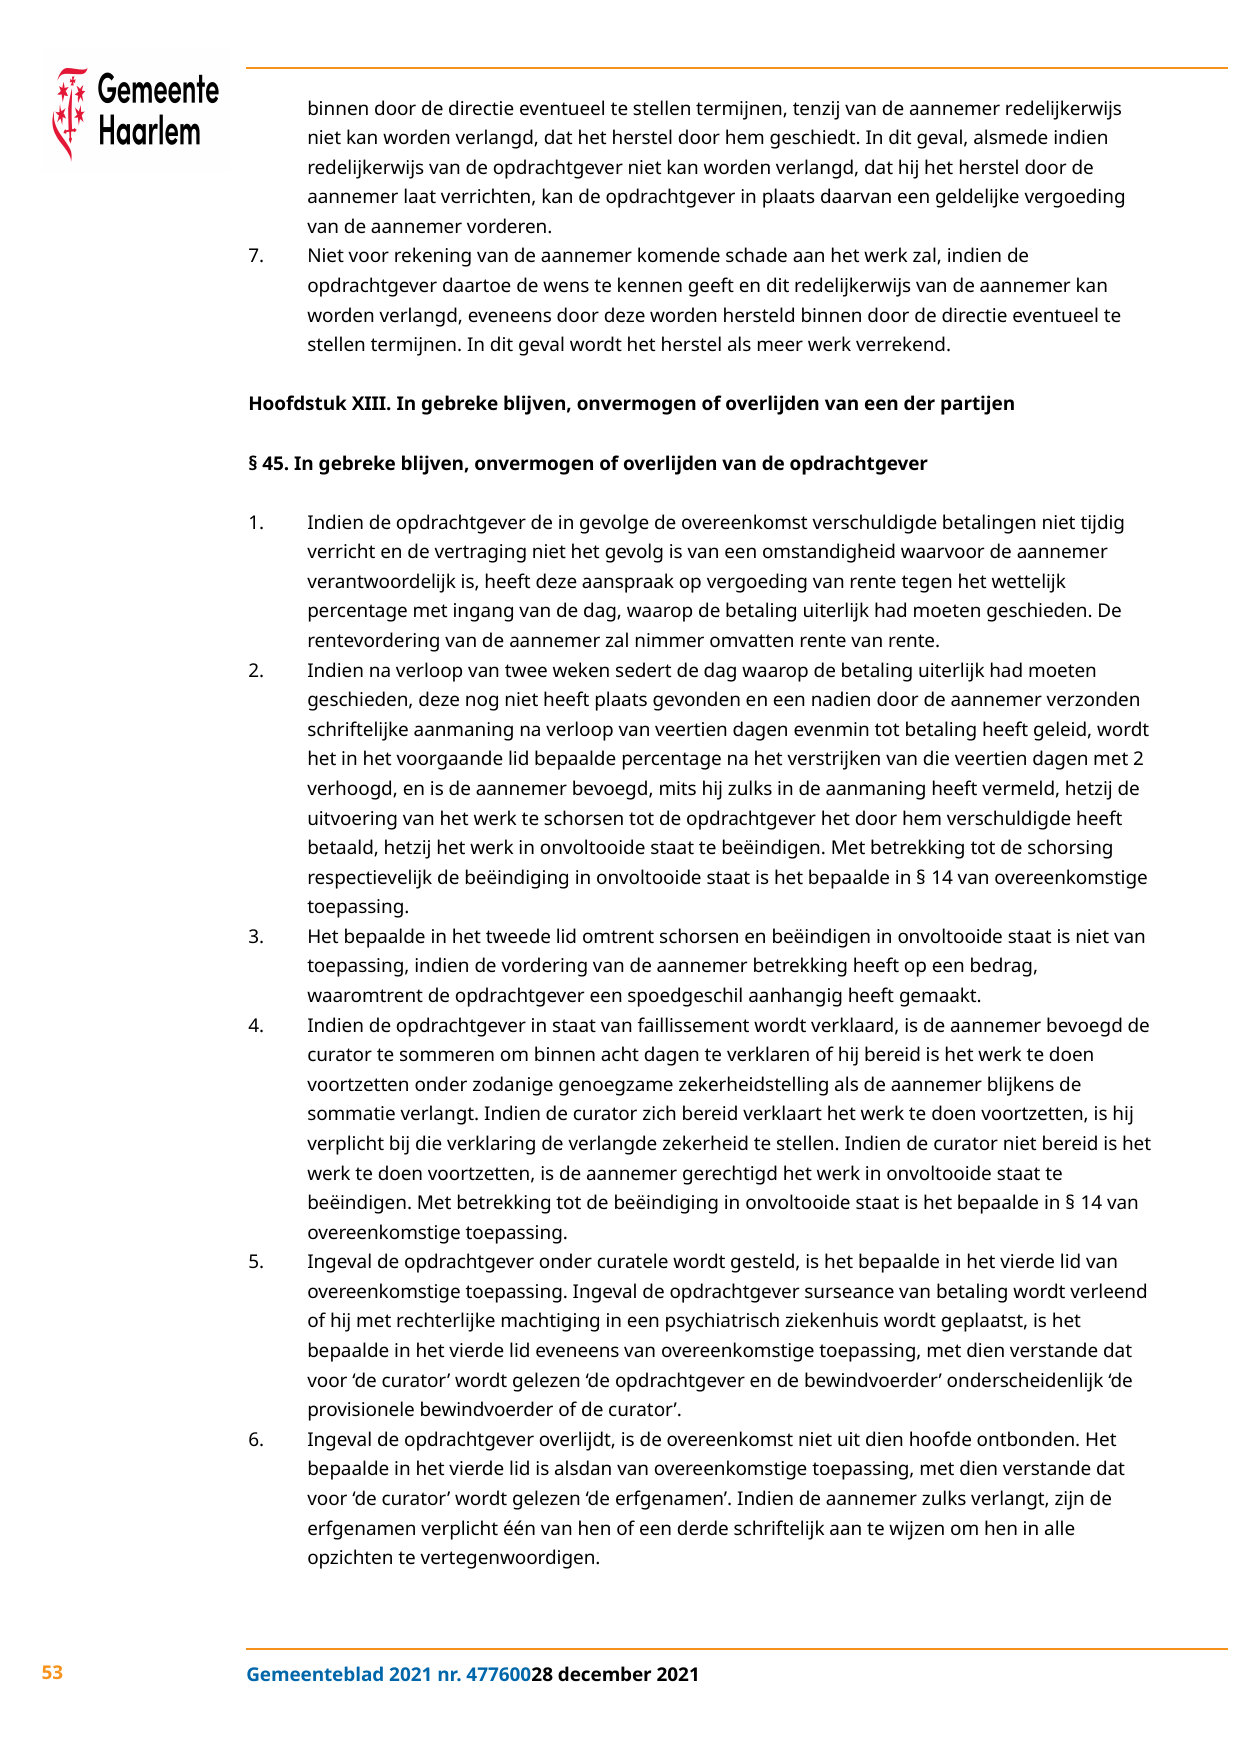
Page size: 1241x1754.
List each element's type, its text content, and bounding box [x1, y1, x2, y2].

list Indien de opdrachtgever de in gevolge de overeenkomst verschuldigde betalingen niet tijdig verricht en de vertraging niet het gevolg is van een omstandigheid waarvoor de aannemer verantwoordelijk is, heeft deze aanspraak op vergoeding van rente tegen het wettelijk percentage met ingang van de dag, waarop de betaling uiterlijk had moeten geschieden. De rentevordering van de aannemer zal nimmer omvatten rente van rente. [248, 509, 1152, 653]
list Het bepaalde in het tweede lid omtrent schorsen en beëindigen in onvoltooide staat is niet van toepassing, indien de vordering van de aannemer betrekking heeft op een bedrag, waaromtrent de opdrachtgever een spoedgeschil aanhangig heeft gemaakt. [248, 923, 1152, 1008]
list Niet voor rekening van de aannemer komende schade aan het werk zal, indien de opdrachtgever daartoe de wens te kennen geeft en dit redelijkerwijs van de aannemer kan worden verlangd, eveneens door deze worden hersteld binnen door de directie eventueel te stellen termijnen. In dit geval wordt het herstel als meer werk verrekend. [248, 243, 1152, 357]
list Ingeval de opdrachtgever onder curatele wordt gesteld, is het bepaalde in het vierde lid van overeenkomstige toepassing. Ingeval de opdrachtgever surseance van betaling wordt verleend of hij met rechterlijke machtiging in een psychiatrisch ziekenhuis wordt geplaatst, is het bepaalde in het vierde lid eveneens van overeenkomstige toepassing, met dien verstande dat voor ‘de curator’ wordt gelezen ‘de opdrachtgever en de bewindvoerder’ onderscheidenlijk ‘de provisionele bewindvoerder of de curator’. [248, 1248, 1152, 1422]
text Hoofdstuk XIII. In gebreke blijven, onvermogen of overlijden van een der partijen [248, 391, 1152, 416]
list Indien na verloop van twee weken sedert de dag waarop de betaling uiterlijk had moeten geschieden, deze nog niet heeft plaats gevonden en een nadien door de aannemer verzonden schriftelijke aanmaning na verloop van veertien dagen evenmin tot betaling heeft geleid, wordt het in het voorgaande lid bepaalde percentage na het verstrijken van die veertien dagen met 2 verhoogd, en is de aannemer bevoegd, mits hij zulks in de aanmaning heeft vermeld, hetzij de uitvoering van het werk te schorsen tot de opdrachtgever het door hem verschuldigde heeft betaald, hetzij het werk in onvoltooide staat te beëindigen. Met betrekking tot de schorsing respectievelijk de beëindiging in onvoltooide staat is het bepaalde in § 14 van overeenkomstige toepassing. [248, 657, 1152, 919]
list Indien de opdrachtgever in staat van faillissement wordt verklaard, is de aannemer bevoegd de curator te sommeren om binnen acht dagen te verklaren of hij bereid is het werk te doen voortzetten onder zodanige genoegzame zekerheidstelling als de aannemer blijkens de sommatie verlangt. Indien de curator zich bereid verklaart het werk te doen voortzetten, is hij verplicht bij die verklaring de verlangde zekerheid te stellen. Indien de curator niet bereid is het werk te doen voortzetten, is de aannemer gerechtigd het werk in onvoltooide staat te beëindigen. Met betrekking tot de beëindiging in onvoltooide staat is het bepaalde in § 14 van overeenkomstige toepassing. [248, 1012, 1152, 1245]
list Ingeval de opdrachtgever overlijdt, is de overeenkomst niet uit dien hoofde ontbonden. Het bepaalde in het vierde lid is alsdan van overeenkomstige toepassing, met dien verstande dat voor ‘de curator’ wordt gelezen ‘de erfgenamen’. Indien de aannemer zulks verlangt, zijn de erfgenamen verplicht één van hen of een derde schriftelijk aan te wijzen om hen in alle opzichten te vertegenwoordigen. [248, 1426, 1152, 1570]
picture [41, 47, 231, 172]
text § 45. In gebreke blijven, onvermogen of overlijden van de opdrachtgever [248, 450, 1152, 476]
list binnen door de directie eventueel te stellen termijnen, tenzij van de aannemer redelijkerwijs niet kan worden verlangd, dat het herstel door hem geschiedt. In dit geval, alsmede indien redelijkerwijs van de opdrachtgever niet kan worden verlangd, dat hij het herstel door de aannemer laat verrichten, kan de opdrachtgever in plaats daarvan een geldelijke vergoeding van de aannemer vorderen. [248, 95, 1152, 239]
